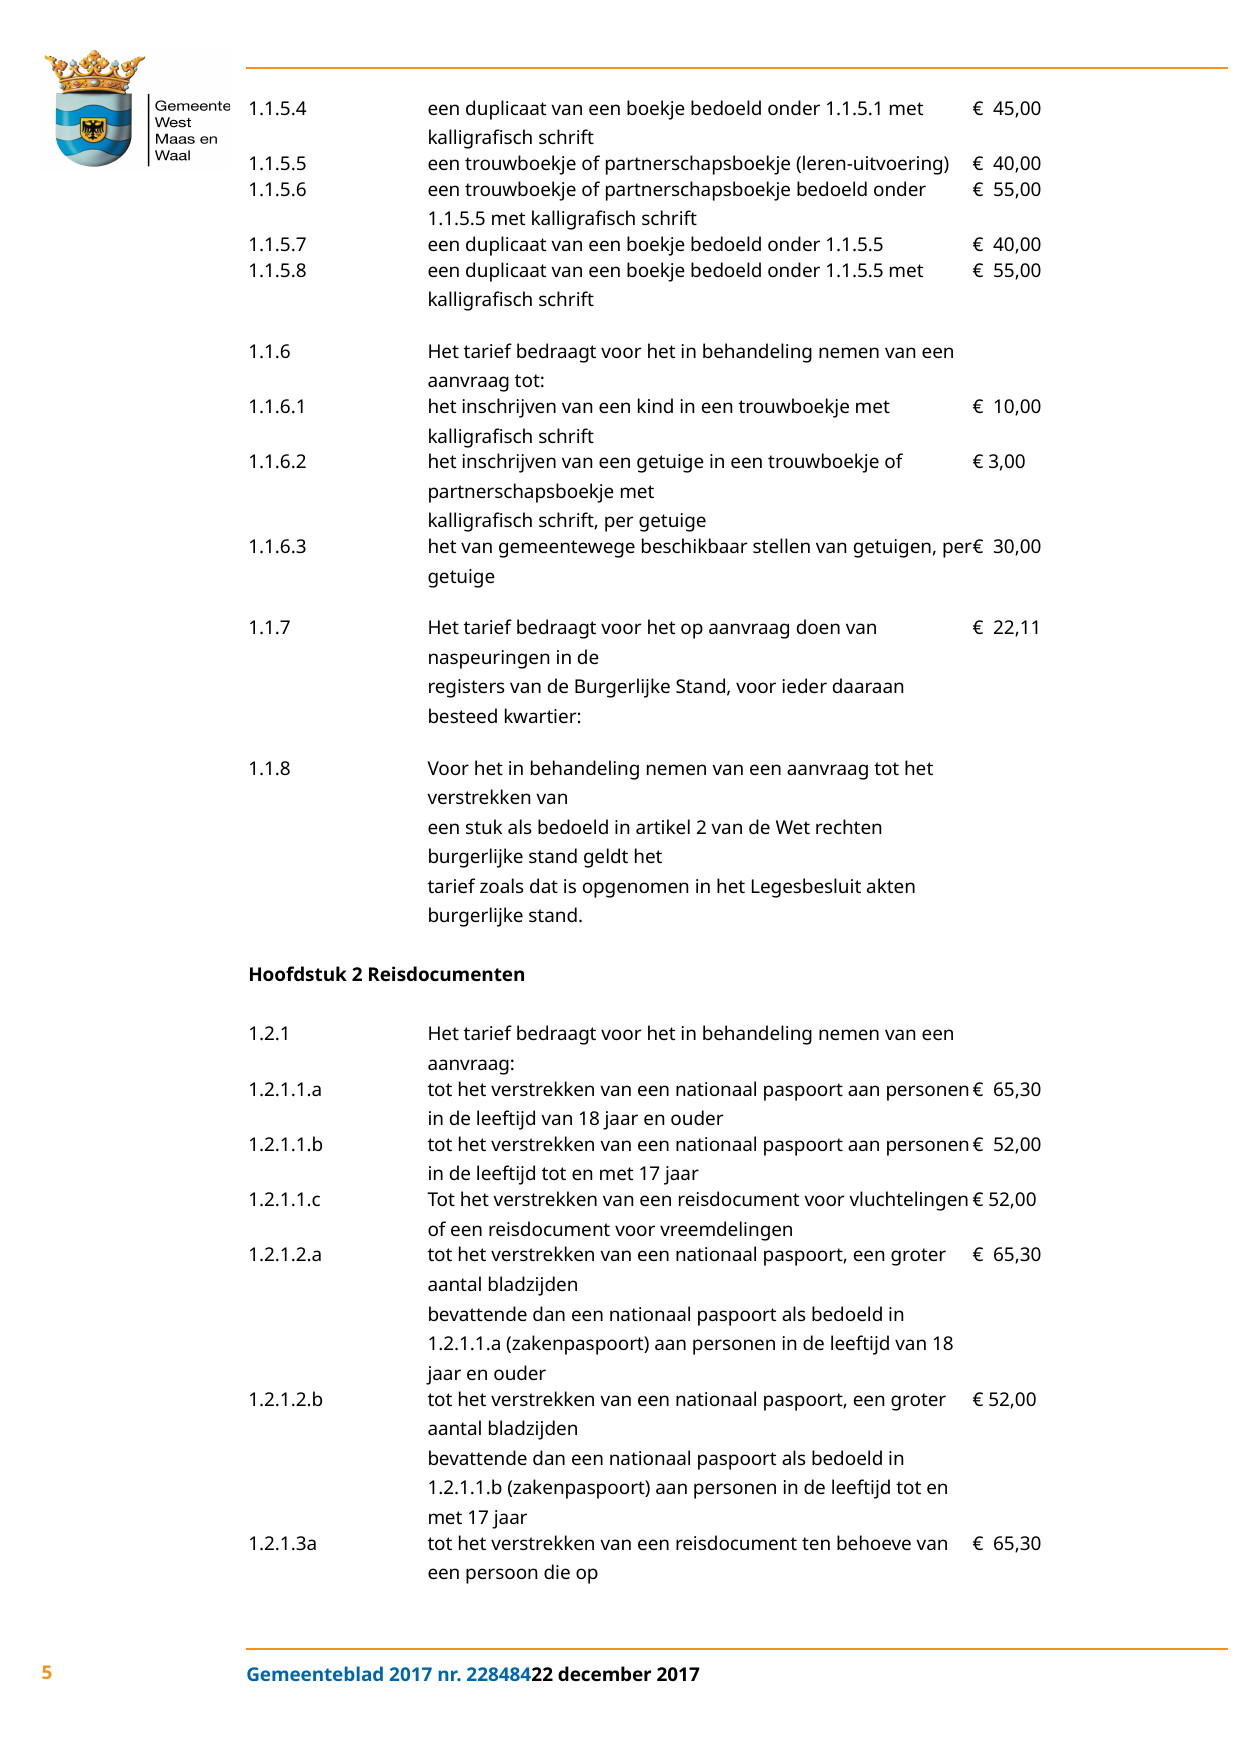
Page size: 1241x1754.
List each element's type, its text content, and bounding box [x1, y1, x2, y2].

table_cell [248, 312, 427, 338]
table_cell Het tarief bedraagt voor het op aanvraag doen van naspeuringen in de registers van de Burgerlijke Stand, voor ieder daaraan besteed kwartier: [427, 615, 972, 729]
table_cell een duplicaat van een boekje bedoeld onder 1.1.5.5 [427, 231, 972, 257]
table_cell tot het verstrekken van een nationaal paspoort, een groter aantal bladzijden bevattende dan een nationaal paspoort als bedoeld in 1.2.1.1.a (zakenpaspoort) aan personen in de leeftijd van 18 jaar en ouder [427, 1242, 972, 1386]
table_cell een duplicaat van een boekje bedoeld onder 1.1.5.5 met kalligrafisch schrift [427, 257, 972, 312]
table_cell [973, 755, 1152, 928]
table_cell € 52,00 [973, 1386, 1152, 1530]
table_cell [427, 312, 972, 338]
table_cell [973, 312, 1152, 338]
table_cell het van gemeentewege beschikbaar stellen van getuigen, per getuige [427, 534, 972, 589]
table_cell Voor het in behandeling nemen van een aanvraag tot het verstrekken van een stuk als bedoeld in artikel 2 van de Wet rechten burgerlijke stand geldt het tarief zoals dat is opgenomen in het Legesbesluit akten burgerlijke stand. [427, 755, 972, 928]
text Hoofdstuk 2 Reisdocumenten [248, 961, 1152, 987]
table_cell een trouwboekje of partnerschapsboekje (leren-uitvoering) [427, 150, 972, 176]
table_cell € 22,11 [973, 615, 1152, 729]
table_cell 1.2.1.1.c [248, 1186, 427, 1242]
table_cell tot het verstrekken van een nationaal paspoort, een groter aantal bladzijden bevattende dan een nationaal paspoort als bedoeld in 1.2.1.1.b (zakenpaspoort) aan personen in de leeftijd tot en met 17 jaar [427, 1386, 972, 1530]
table_cell € 55,00 [973, 176, 1152, 231]
table_cell [973, 729, 1152, 755]
table_cell € 40,00 [973, 231, 1152, 257]
table_cell het inschrijven van een kind in een trouwboekje met kalligrafisch schrift [427, 393, 972, 448]
table_cell tot het verstrekken van een nationaal paspoort aan personen in de leeftijd van 18 jaar en ouder [427, 1076, 972, 1131]
table_cell een duplicaat van een boekje bedoeld onder 1.1.5.1 met kalligrafisch schrift [427, 95, 972, 150]
table_cell € 3,00 [973, 449, 1152, 533]
table_cell 1.1.6.2 [248, 449, 427, 533]
table_cell 1.2.1.2.a [248, 1242, 427, 1386]
table_cell het inschrijven van een getuige in een trouwboekje of partnerschapsboekje met kalligrafisch schrift, per getuige [427, 449, 972, 533]
table_cell Tot het verstrekken van een reisdocument voor vluchtelingen of een reisdocument voor vreemdelingen [427, 1186, 972, 1242]
table_cell 1.1.5.6 [248, 176, 427, 231]
table_cell [248, 729, 427, 755]
picture [41, 47, 231, 172]
table_cell een trouwboekje of partnerschapsboekje bedoeld onder 1.1.5.5 met kalligrafisch schrift [427, 176, 972, 231]
table_cell [248, 589, 427, 614]
table_cell € 30,00 [973, 534, 1152, 589]
table_cell tot het verstrekken van een nationaal paspoort aan personen in de leeftijd tot en met 17 jaar [427, 1131, 972, 1186]
table_cell € 55,00 [973, 257, 1152, 312]
table_cell [427, 589, 972, 614]
table_cell € 52,00 [973, 1186, 1152, 1242]
table_cell Het tarief bedraagt voor het in behandeling nemen van een aanvraag tot: [427, 338, 972, 393]
table_cell 1.1.5.4 [248, 95, 427, 150]
table_cell € 65,30 [973, 1530, 1152, 1585]
table_cell [973, 589, 1152, 614]
table_cell 1.1.7 [248, 615, 427, 729]
table_cell € 45,00 [973, 95, 1152, 150]
table_cell tot het verstrekken van een reisdocument ten behoeve van een persoon die op [427, 1530, 972, 1585]
table_cell 1.2.1.3a [248, 1530, 427, 1585]
table_cell € 10,00 [973, 393, 1152, 448]
table_cell € 65,30 [973, 1076, 1152, 1131]
table_cell 1.2.1.1.b [248, 1131, 427, 1186]
table_cell 1.1.6 [248, 338, 427, 393]
table_cell 1.1.6.3 [248, 534, 427, 589]
table_header Het tarief bedraagt voor het in behandeling nemen van een aanvraag: [427, 1020, 972, 1076]
table_cell [427, 729, 972, 755]
table_cell 1.2.1.1.a [248, 1076, 427, 1131]
table_cell 1.1.5.8 [248, 257, 427, 312]
table_cell 1.2.1.2.b [248, 1386, 427, 1530]
table_cell € 65,30 [973, 1242, 1152, 1386]
table_cell 1.1.5.7 [248, 231, 427, 257]
table_cell € 52,00 [973, 1131, 1152, 1186]
table_header [973, 1020, 1152, 1076]
table_cell 1.1.8 [248, 755, 427, 928]
table_cell € 40,00 [973, 150, 1152, 176]
table_cell 1.1.6.1 [248, 393, 427, 448]
table_header 1.2.1 [248, 1020, 427, 1076]
table_cell [973, 338, 1152, 393]
table_cell 1.1.5.5 [248, 150, 427, 176]
